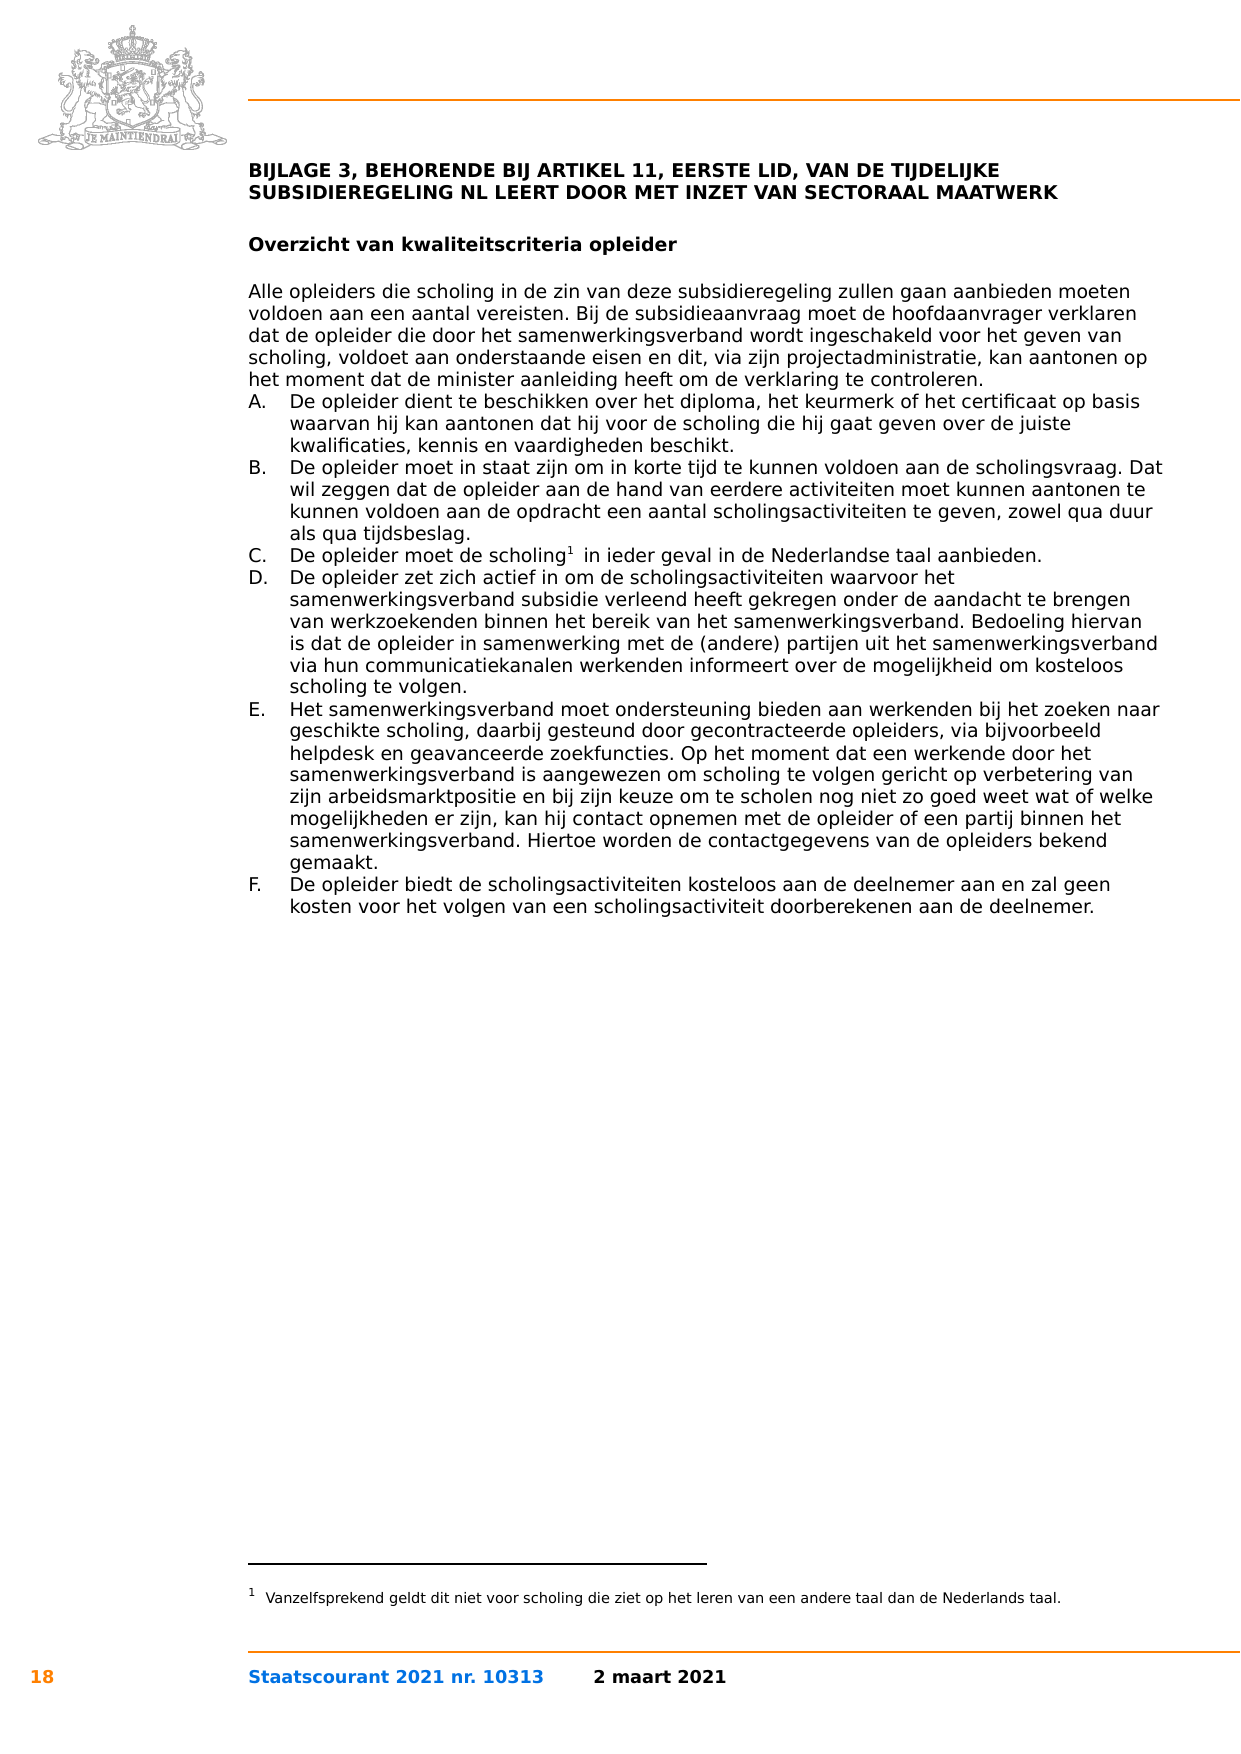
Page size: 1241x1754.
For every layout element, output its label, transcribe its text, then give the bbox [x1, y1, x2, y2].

text A. De opleider dient te beschikken over het diploma, het keurmerk of het certificaat op basis waarvan hij kan aantonen dat hij voor de scholing die hij gaat geven over de juiste kwalificaties, kennis en vaardigheden beschikt. [248, 391, 1163, 457]
picture [38, 25, 227, 150]
subtitle Overzicht van kwaliteitscriteria opleider [248, 234, 1163, 256]
text F. De opleider biedt de scholingsactiviteiten kosteloos aan de deelnemer aan en zal geen kosten voor het volgen van een scholingsactiviteit doorberekenen aan de deelnemer. [248, 874, 1163, 918]
text D. De opleider zet zich actief in om de scholingsactiviteiten waarvoor het samenwerkingsverband subsidie verleend heeft gekregen onder de aandacht te brengen van werkzoekenden binnen het bereik van het samenwerkingsverband. Bedoeling hiervan is dat de opleider in samenwerking met de (andere) partijen uit het samenwerkingsverband via hun communicatiekanalen werkenden informeert over de mogelijkheid om kosteloos scholing te volgen. [248, 567, 1163, 698]
text Alle opleiders die scholing in de zin van deze subsidieregeling zullen gaan aanbieden moeten voldoen aan een aantal vereisten. Bij de subsidieaanvraag moet de hoofdaanvrager verklaren dat de opleider die door het samenwerkingsverband wordt ingeschakeld voor het geven van scholing, voldoet aan onderstaande eisen en dit, via zijn projectadministratie, kan aantonen op het moment dat de minister aanleiding heeft om de verklaring te controleren. [248, 281, 1163, 391]
subtitle BIJLAGE 3, BEHORENDE BIJ ARTIKEL 11, EERSTE LID, VAN DE TIJDELIJKE SUBSIDIEREGELING NL LEERT DOOR MET INZET VAN SECTORAAL MAATWERK [248, 160, 1163, 204]
text B. De opleider moet in staat zijn om in korte tijd te kunnen voldoen aan de scholingsvraag. Dat wil zeggen dat de opleider aan de hand van eerdere activiteiten moet kunnen aantonen te kunnen voldoen aan de opdracht een aantal scholingsactiviteiten te geven, zowel qua duur als qua tijdsbeslag. [248, 457, 1163, 544]
text C. De opleider moet de scholing in ieder geval in de Nederlandse taal aanbieden. [248, 544, 1163, 567]
text Vanzelfsprekend geldt dit niet voor scholing die ziet op het leren van een andere taal dan de Nederlands taal. [248, 1586, 1163, 1608]
text E. Het samenwerkingsverband moet ondersteuning bieden aan werkenden bij het zoeken naar geschikte scholing, daarbij gesteund door gecontracteerde opleiders, via bijvoorbeeld helpdesk en geavanceerde zoekfuncties. Op het moment dat een werkende door het samenwerkingsverband is aangewezen om scholing te volgen gericht op verbetering van zijn arbeidsmarktpositie en bij zijn keuze om te scholen nog niet zo goed weet wat of welke mogelijkheden er zijn, kan hij contact opnemen met de opleider of een partij binnen het samenwerkingsverband. Hiertoe worden de contactgegevens van de opleiders bekend gemaakt. [248, 698, 1163, 874]
